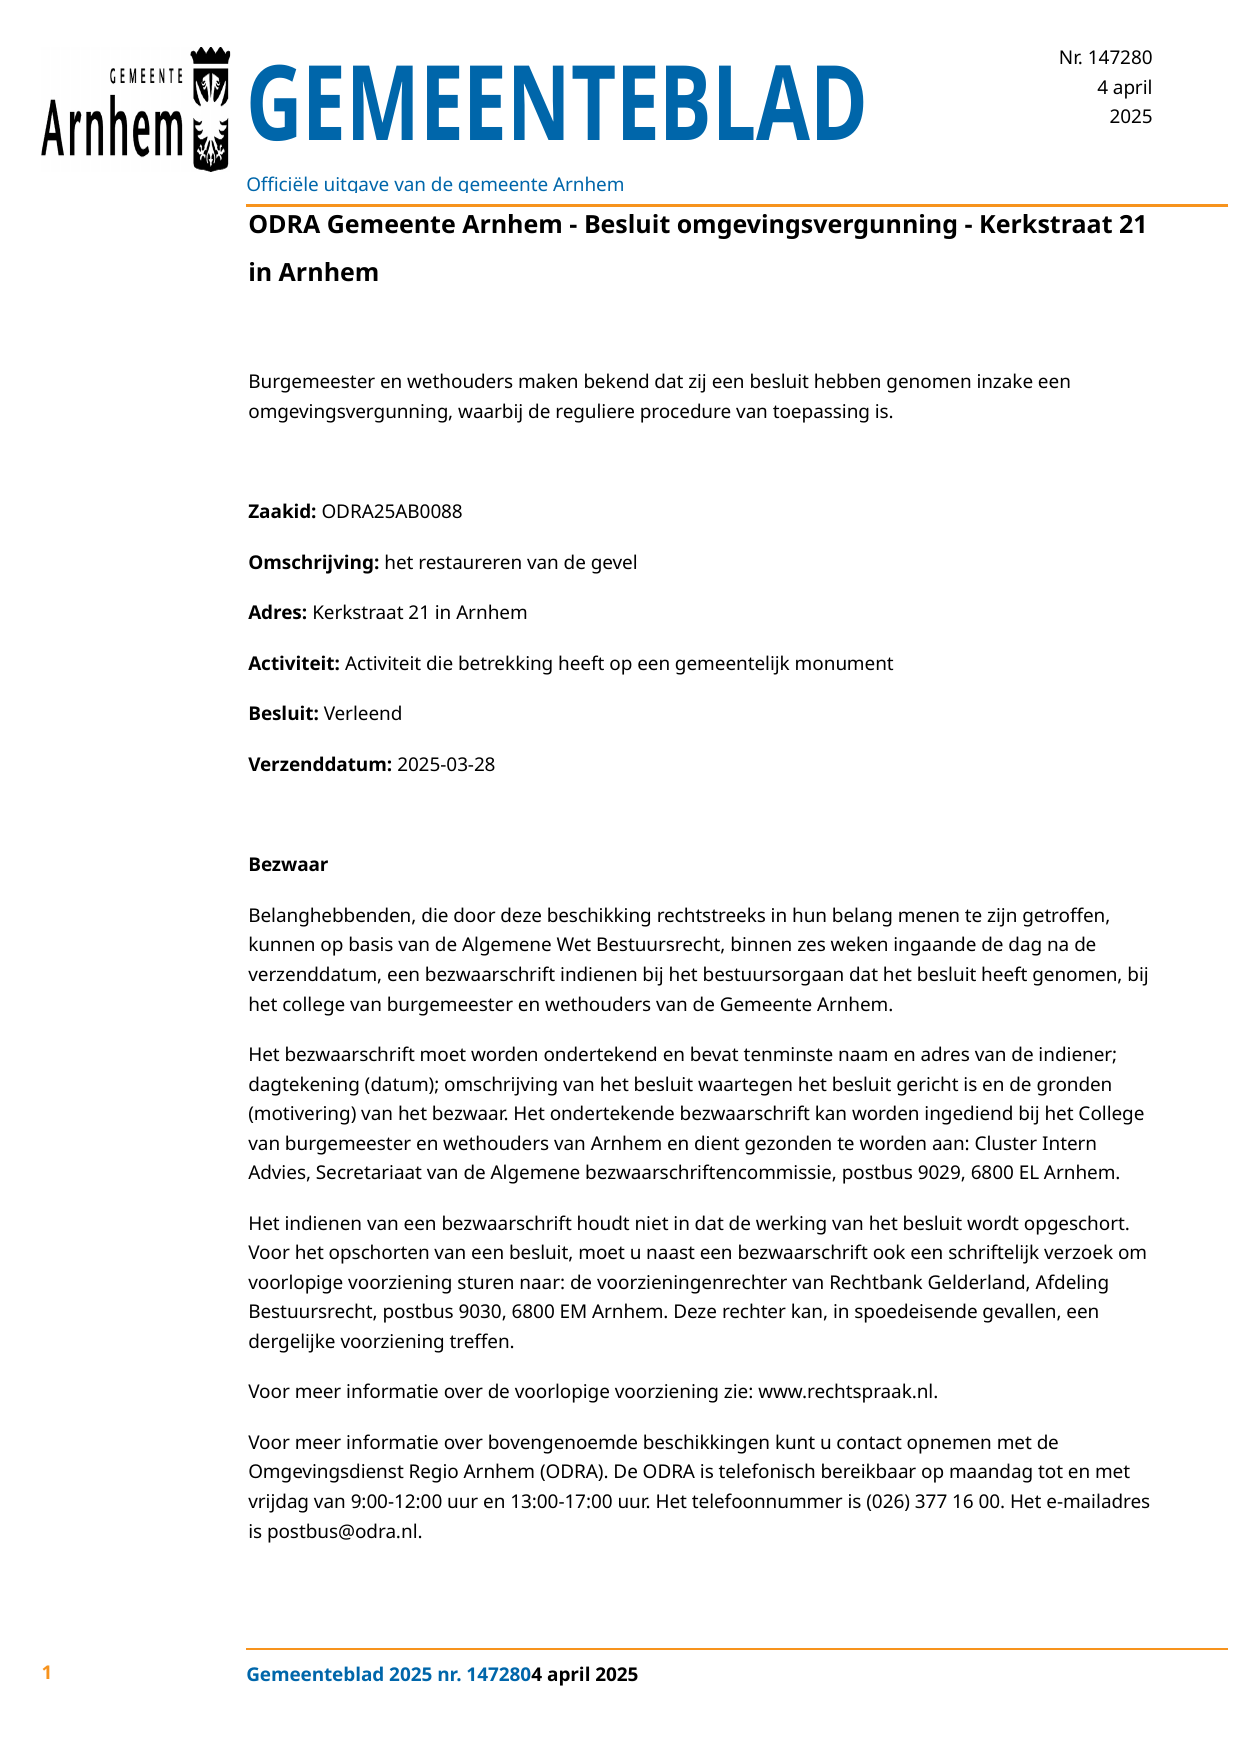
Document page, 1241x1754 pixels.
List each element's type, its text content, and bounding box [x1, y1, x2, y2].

text Het bezwaarschrift moet worden ondertekend en bevat tenminste naam en adres van de indiener; dagtekening (datum); omschrijving van het besluit waartegen het besluit gericht is en de gronden (motivering) van het bezwaar. Het ondertekende bezwaarschrift kan worden ingediend bij het College van burgemeester en wethouders van Arnhem en dient gezonden te worden aan: Cluster Intern Advies, Secretariaat van de Algemene bezwaarschriftencommissie, postbus 9029, 6800 EL Arnhem. [248, 1041, 1152, 1185]
text Activiteit: Activiteit die betrekking heeft op een gemeentelijk monument [248, 650, 1152, 676]
text Voor meer informatie over de voorlopige voorziening zie: www.rechtspraak.nl. [248, 1379, 1152, 1404]
text Adres: Kerkstraat 21 in Arnhem [248, 599, 1152, 625]
text Verzenddatum: 2025-03-28 [248, 751, 1152, 777]
text Bezwaar [248, 852, 1152, 877]
text Belanghebbenden, die door deze beschikking rechtstreeks in hun belang menen te zijn getroffen, kunnen op basis van de Algemene Wet Bestuursrecht, binnen zes weken ingaande de dag na de verzenddatum, een bezwaarschrift indienen bij het bestuursorgaan dat het besluit heeft genomen, bij het college van burgemeester en wethouders van de Gemeente Arnhem. [248, 902, 1152, 1017]
text Het indienen van een bezwaarschrift houdt niet in dat de werking van het besluit wordt opgeschort. Voor het opschorten van een besluit, moet u naast een bezwaarschrift ook een schriftelijk verzoek om voorlopige voorziening sturen naar: de voorzieningenrechter van Rechtbank Gelderland, Afdeling Bestuursrecht, postbus 9030, 6800 EM Arnhem. Deze rechter kan, in spoedeisende gevallen, een dergelijke voorziening treffen. [248, 1210, 1152, 1354]
text Omschrijving: het restaureren van de gevel [248, 549, 1152, 575]
text Burgemeester en wethouders maken bekend dat zij een besluit hebben genomen inzake een omgevingsvergunning, waarbij de reguliere procedure van toepassing is. [248, 368, 1152, 424]
text ODRA Gemeente Arnhem - Besluit omgevingsvergunning - Kerkstraat 21 in Arnhem [248, 207, 1152, 288]
text Zaakid: ODRA25AB0088 [248, 499, 1152, 524]
picture [41, 47, 231, 172]
text Besluit: Verleend [248, 700, 1152, 726]
text Voor meer informatie over bovengenoemde beschikkingen kunt u contact opnemen met de Omgevingsdienst Regio Arnhem (ODRA). De ODRA is telefonisch bereikbaar op maandag tot en met vrijdag van 9:00-12:00 uur en 13:00-17:00 uur. Het telefoonnummer is (026) 377 16 00. Het e-mailadres is postbus@odra.nl. [248, 1429, 1152, 1544]
